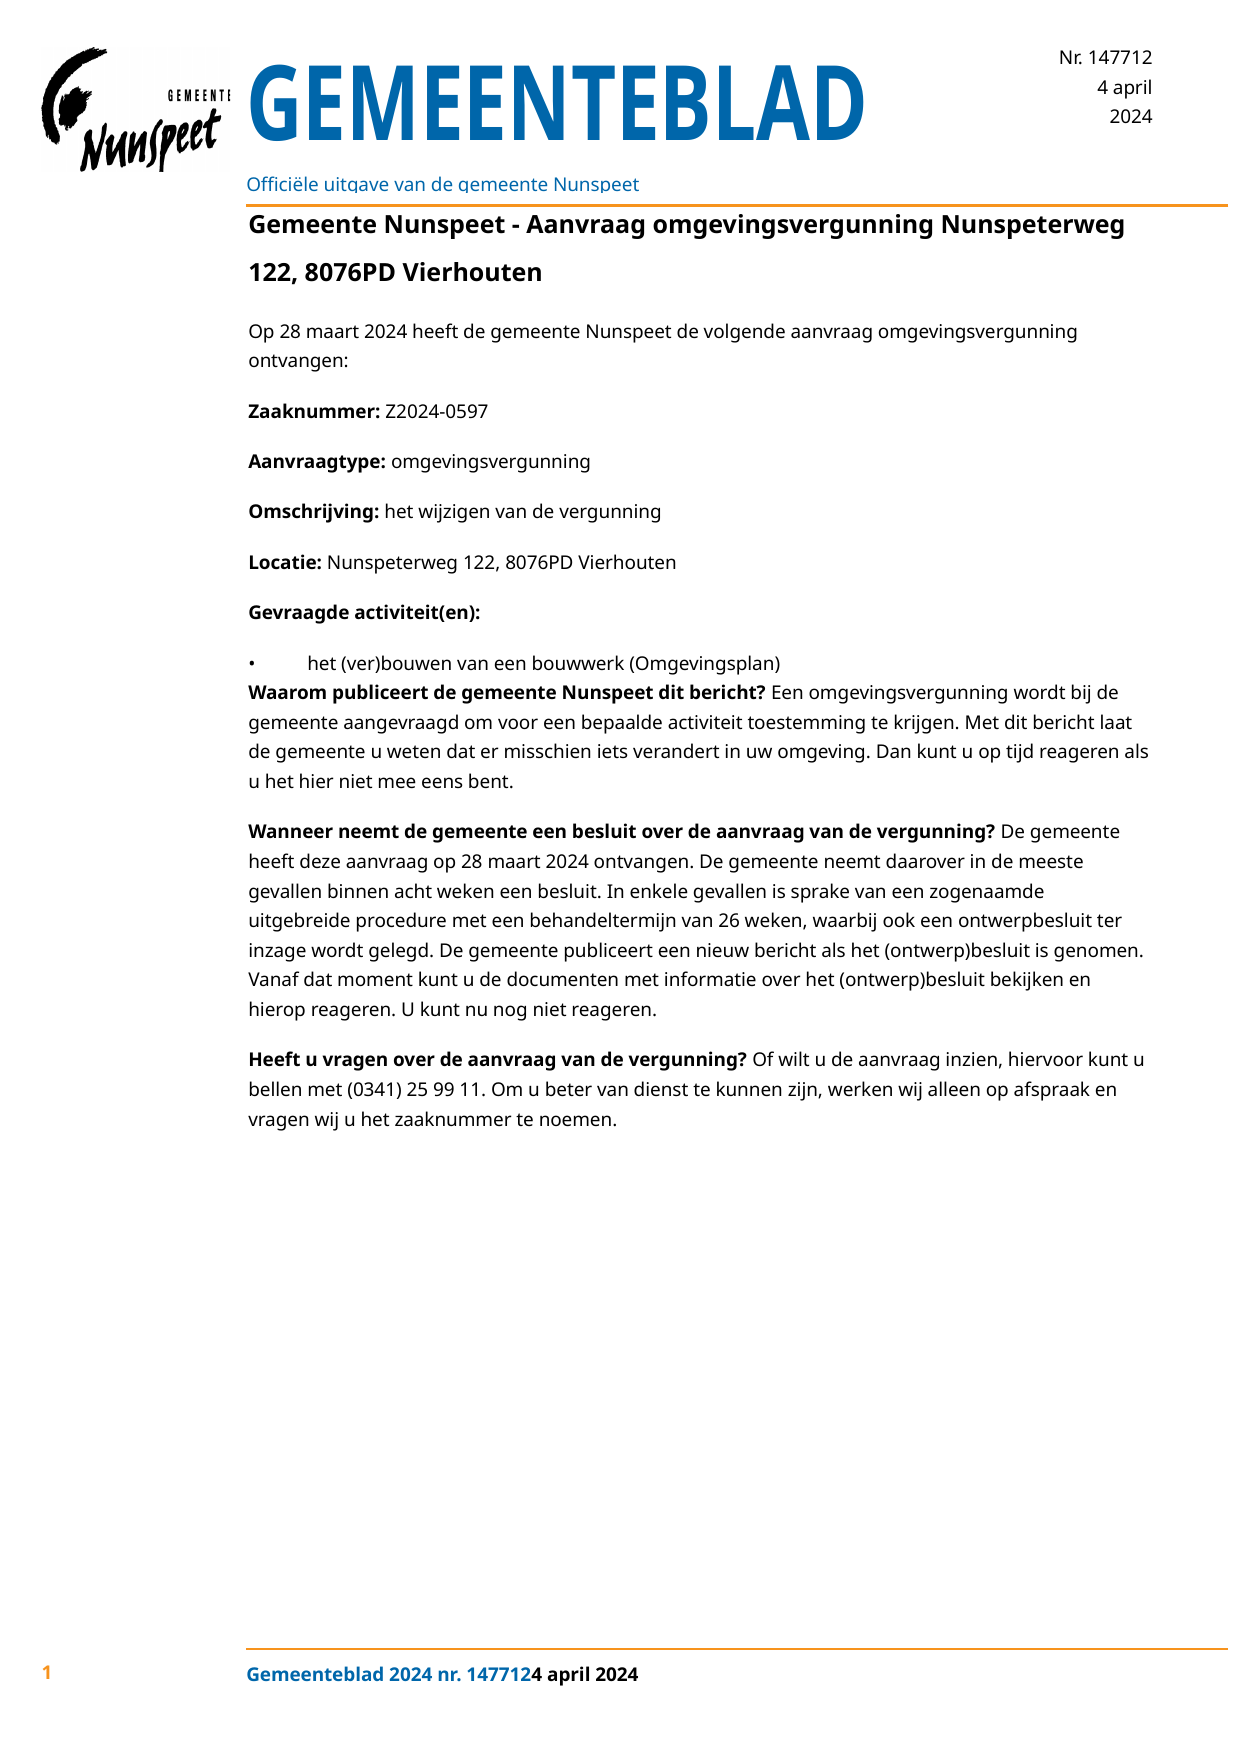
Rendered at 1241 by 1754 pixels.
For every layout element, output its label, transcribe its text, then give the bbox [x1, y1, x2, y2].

text Omschrijving: het wijzigen van de vergunning [248, 499, 1152, 524]
text Aanvraagtype: omgevingsvergunning [248, 448, 1152, 474]
text Heeft u vragen over de aanvraag van de vergunning? Of wilt u de aanvraag inzien, hiervoor kunt u bellen met (0341) 25 99 11. Om u beter van dienst te kunnen zijn, werken wij alleen op afspraak en vragen wij u het zaaknummer te noemen. [248, 1047, 1152, 1132]
list het (ver)bouwen van een bouwwerk (Omgevingsplan) [248, 650, 1152, 676]
text Gevraagde activiteit(en): [248, 599, 1152, 625]
text Waarom publiceert de gemeente Nunspeet dit bericht? Een omgevingsvergunning wordt bij de gemeente aangevraagd om voor een bepaalde activiteit toestemming te krijgen. Met dit bericht laat de gemeente u weten dat er misschien iets verandert in uw omgeving. Dan kunt u op tijd reageren als u het hier niet mee eens bent. [248, 679, 1152, 794]
text Gemeente Nunspeet - Aanvraag omgevingsvergunning Nunspeterweg 122, 8076PD Vierhouten [248, 207, 1152, 288]
text Locatie: Nunspeterweg 122, 8076PD Vierhouten [248, 549, 1152, 575]
text Op 28 maart 2024 heeft de gemeente Nunspeet de volgende aanvraag omgevingsvergunning ontvangen: [248, 318, 1152, 373]
text Wanneer neemt de gemeente een besluit over de aanvraag van de vergunning? De gemeente heeft deze aanvraag op 28 maart 2024 ontvangen. De gemeente neemt daarover in de meeste gevallen binnen acht weken een besluit. In enkele gevallen is sprake van een zogenaamde uitgebreide procedure met een behandeltermijn van 26 weken, waarbij ook een ontwerpbesluit ter inzage wordt gelegd. De gemeente publiceert een nieuw bericht als het (ontwerp)besluit is genomen. Vanaf dat moment kunt u de documenten met informatie over het (ontwerp)besluit bekijken en hierop reageren. U kunt nu nog niet reageren. [248, 819, 1152, 1022]
picture [41, 47, 231, 172]
text Zaaknummer: Z2024-0597 [248, 398, 1152, 424]
